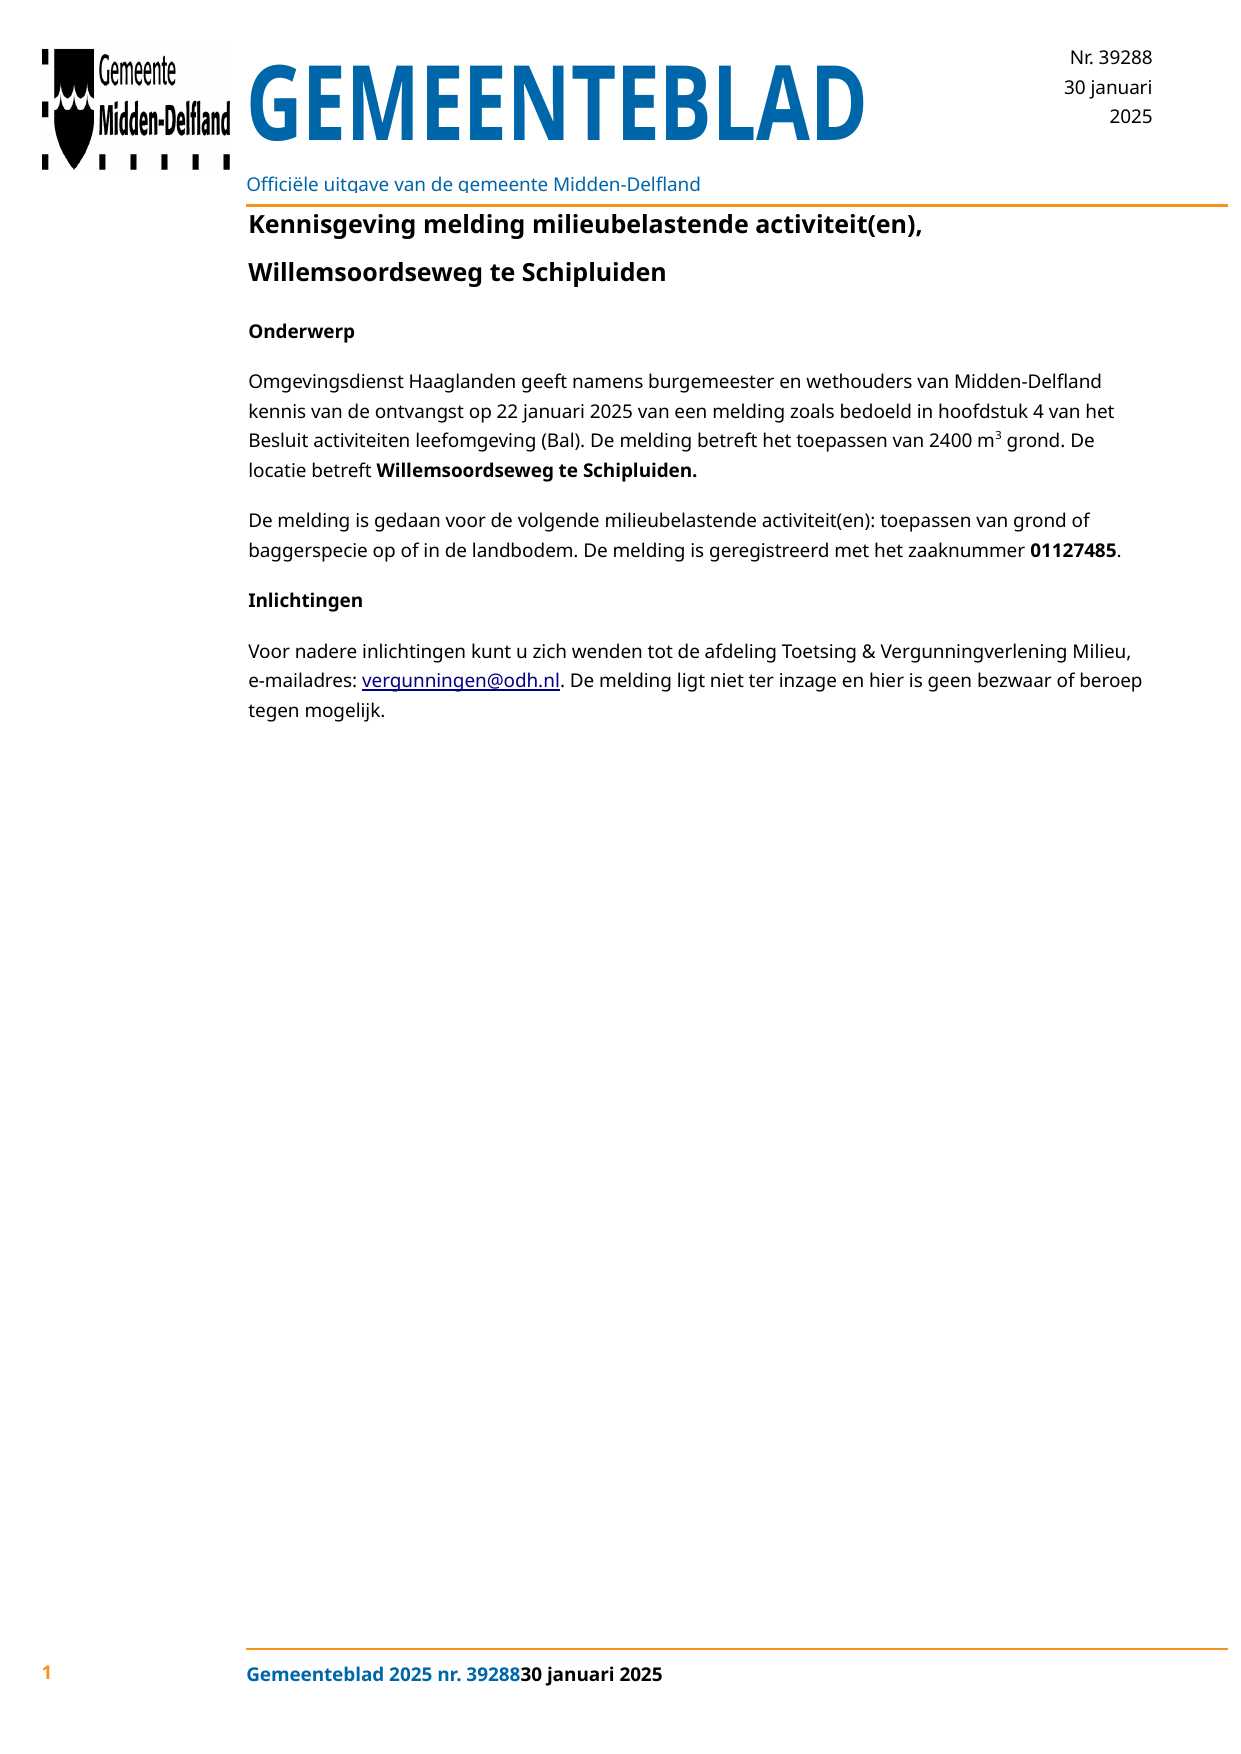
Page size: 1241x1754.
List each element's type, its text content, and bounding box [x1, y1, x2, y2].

text Kennisgeving melding milieubelastende activiteit(en), Willemsoordseweg te Schipluiden [248, 207, 1152, 288]
text Inlichtingen [248, 587, 1152, 613]
text De melding is gedaan voor de volgende milieubelastende activiteit(en): toepassen van grond of baggerspecie op of in de landbodem. De melding is geregistreerd met het zaaknummer 01127485. [248, 507, 1152, 563]
text Voor nadere inlichtingen kunt u zich wenden tot de afdeling Toetsing & Vergunningverlening Milieu, e-mailadres: vergunningen@odh.nl. De melding ligt niet ter inzage en hier is geen bezwaar of beroep tegen mogelijk. [248, 638, 1152, 723]
text Omgevingsdienst Haaglanden geeft namens burgemeester en wethouders van Midden-Delfland kennis van de ontvangst op 22 januari 2025 van een melding zoals bedoeld in hoofdstuk 4 van het Besluit activiteiten leefomgeving (Bal). De melding betreft het toepassen van 2400 m3 grond. De locatie betreft Willemsoordseweg te Schipluiden. [248, 368, 1152, 483]
picture [41, 47, 231, 172]
text Onderwerp [248, 318, 1152, 344]
